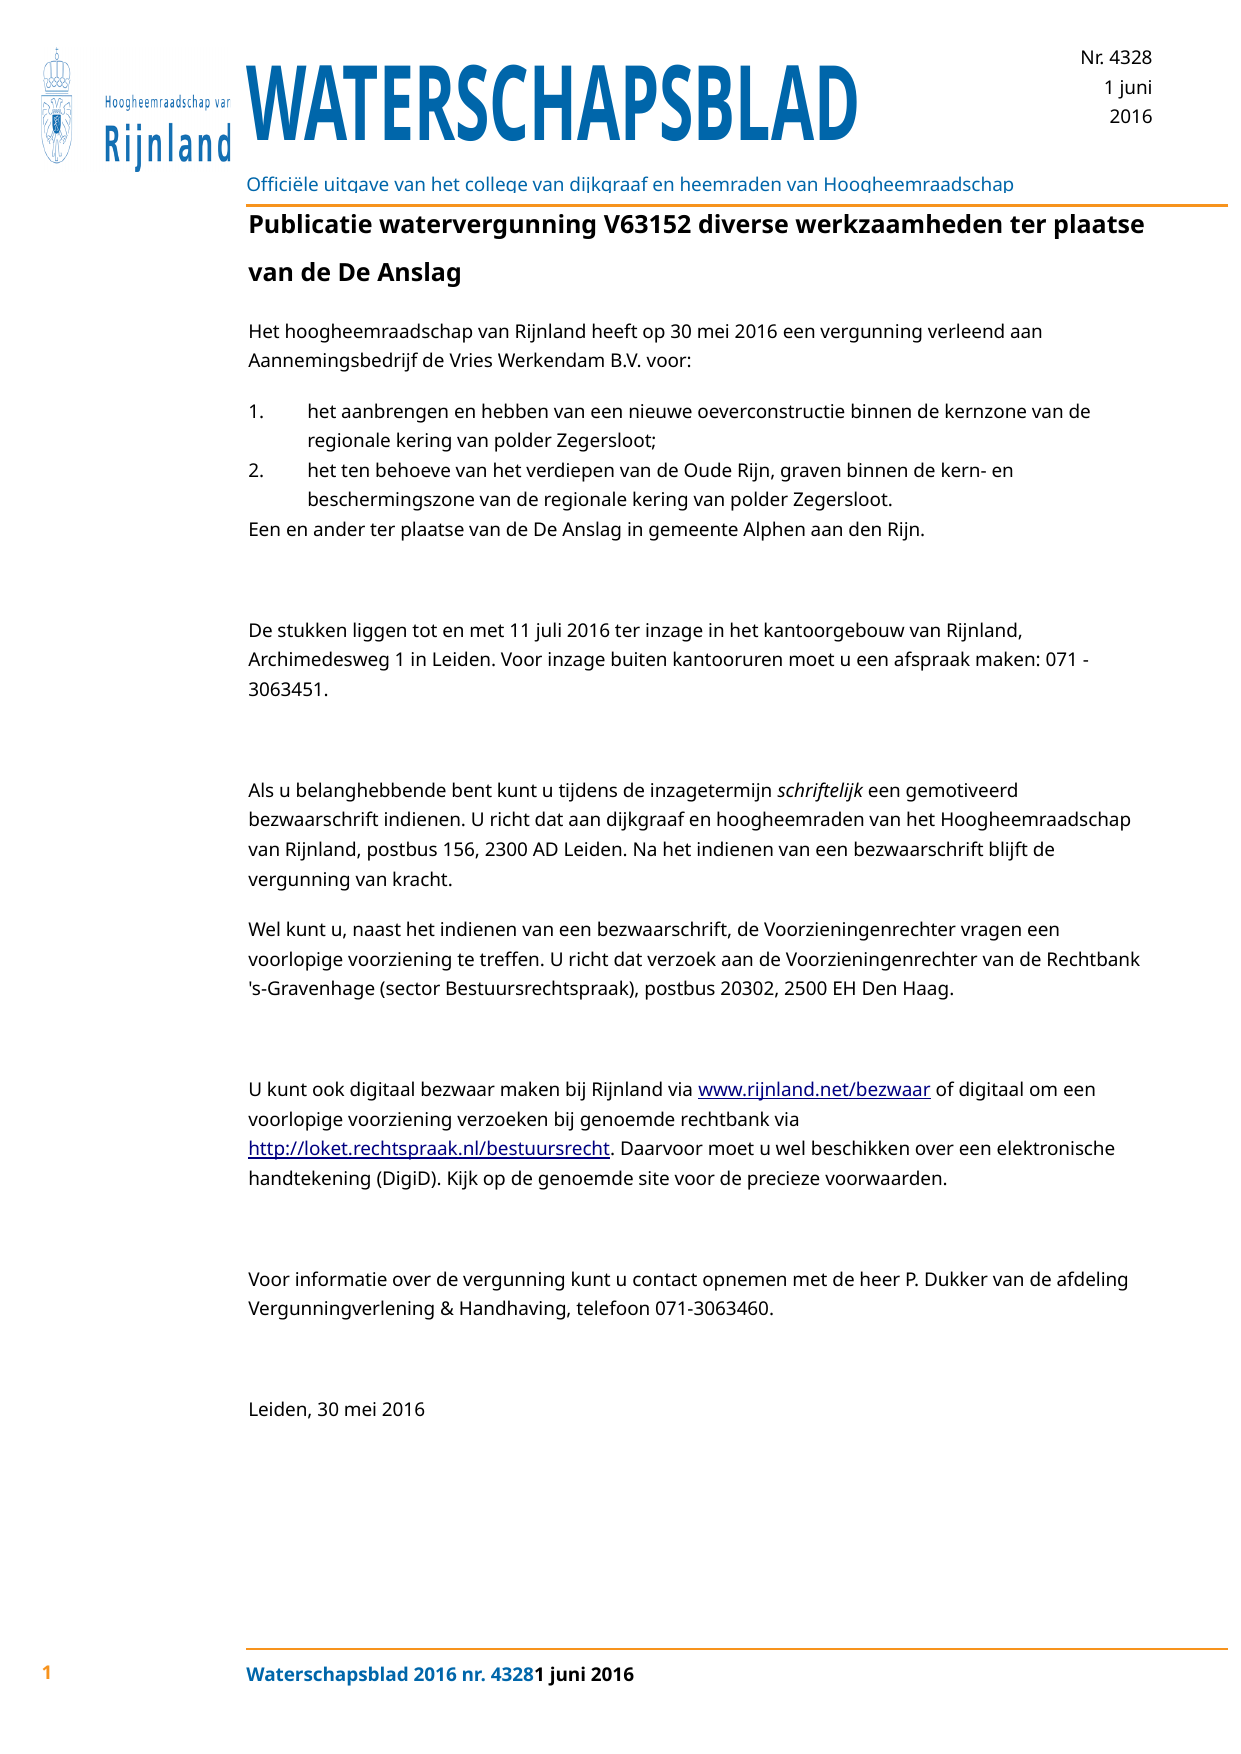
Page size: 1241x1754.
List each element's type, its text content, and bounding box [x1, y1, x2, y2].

text U kunt ook digitaal bezwaar maken bij Rijnland via www.rijnland.net/bezwaar of digitaal om een voorlopige voorziening verzoeken bij genoemde rechtbank via http://loket.rechtspraak.nl/bestuursrecht. Daarvoor moet u wel beschikken over een elektronische handtekening (DigiD). Kijk op de genoemde site voor de precieze voorwaarden. [248, 1076, 1152, 1191]
text Als u belanghebbende bent kunt u tijdens de inzagetermijn schriftelijk een gemotiveerd bezwaarschrift indienen. U richt dat aan dijkgraaf en hoogheemraden van het Hoogheemraadschap van Rijnland, postbus 156, 2300 AD Leiden. Na het indienen van een bezwaarschrift blijft de vergunning van kracht. [248, 777, 1152, 892]
text De stukken liggen tot en met 11 juli 2016 ter inzage in het kantoorgebouw van Rijnland, Archimedesweg 1 in Leiden. Voor inzage buiten kantooruren moet u een afspraak maken: 071 - 3063451. [248, 617, 1152, 702]
text Wel kunt u, naast het indienen van een bezwaarschrift, de Voorzieningenrechter vragen een voorlopige voorziening te treffen. U richt dat verzoek aan de Voorzieningenrechter van de Rechtbank 's-Gravenhage (sector Bestuursrechtspraak), postbus 20302, 2500 EH Den Haag. [248, 916, 1152, 1001]
text Voor informatie over de vergunning kunt u contact opnemen met de heer P. Dukker van de afdeling Vergunningverlening & Handhaving, telefoon 071-3063460. [248, 1266, 1152, 1321]
list het aanbrengen en hebben van een nieuwe oeverconstructie binnen de kernzone van de regionale kering van polder Zegersloot; [248, 398, 1152, 453]
text Het hoogheemraadschap van Rijnland heeft op 30 mei 2016 een vergunning verleend aan Aannemingsbedrijf de Vries Werkendam B.V. voor: [248, 318, 1152, 373]
text Leiden, 30 mei 2016 [248, 1396, 1152, 1422]
text Publicatie watervergunning V63152 diverse werkzaamheden ter plaatse van de De Anslag [248, 207, 1152, 288]
text Een en ander ter plaatse van de De Anslag in gemeente Alphen aan den Rijn. [248, 516, 1152, 542]
list het ten behoeve van het verdiepen van de Oude Rijn, graven binnen de kern- en beschermingszone van de regionale kering van polder Zegersloot. [248, 457, 1152, 512]
picture [41, 47, 231, 172]
